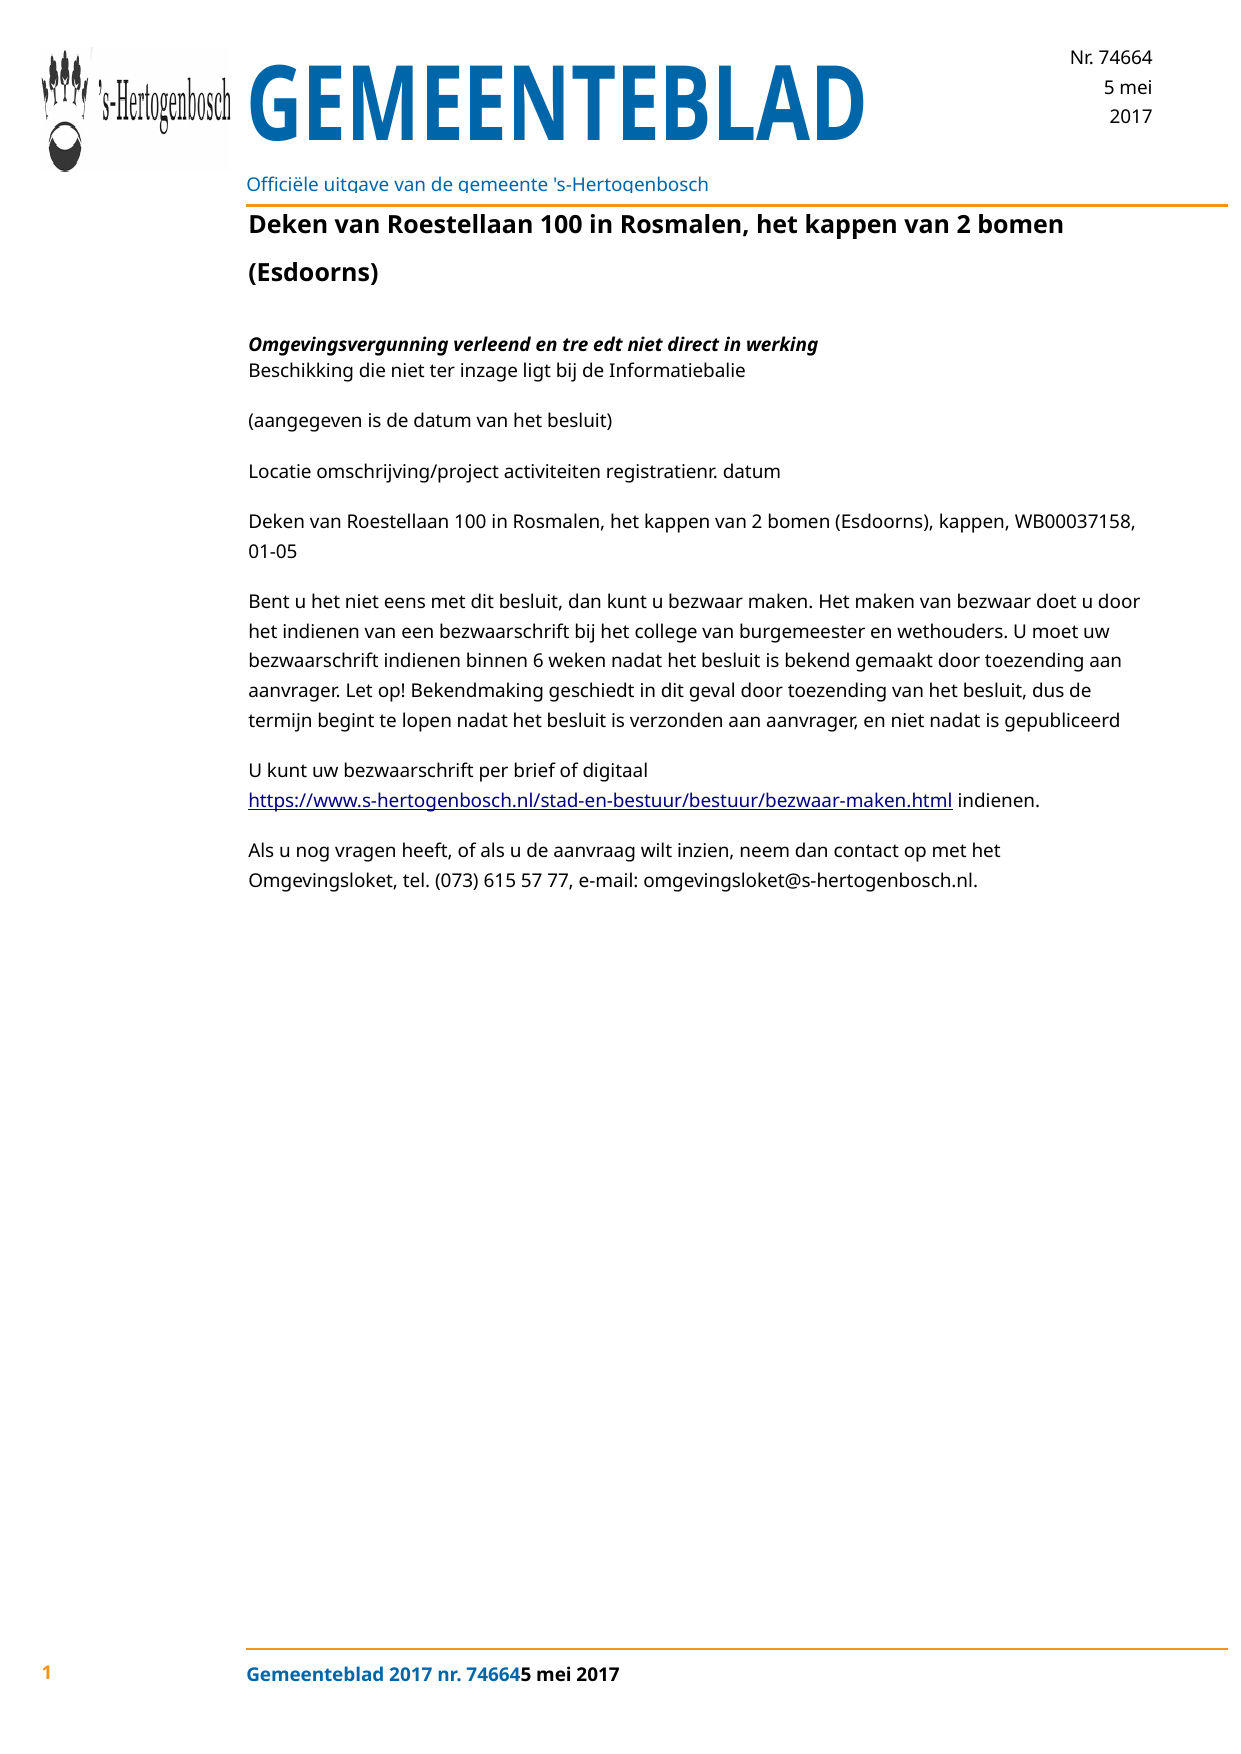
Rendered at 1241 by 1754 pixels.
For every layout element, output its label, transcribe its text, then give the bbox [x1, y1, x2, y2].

text Als u nog vragen heeft, of als u de aanvraag wilt inzien, neem dan contact op met het Omgevingsloket, tel. (073) 615 57 77, e-mail: omgevingsloket@s-hertogenbosch.nl. [248, 837, 1152, 892]
text Beschikking die niet ter inzage ligt bij de Informatiebalie [248, 357, 1152, 383]
text Bent u het niet eens met dit besluit, dan kunt u bezwaar maken. Het maken van bezwaar doet u door het indienen van een bezwaarschrift bij het college van burgemeester en wethouders. U moet uw bezwaarschrift indienen binnen 6 weken nadat het besluit is bekend gemaakt door toezending aan aanvrager. Let op! Bekendmaking geschiedt in dit geval door toezending van het besluit, dus de termijn begint te lopen nadat het besluit is verzonden aan aanvrager, en niet nadat is gepubliceerd [248, 588, 1152, 732]
text (aangegeven is de datum van het besluit) [248, 408, 1152, 433]
text U kunt uw bezwaarschrift per brief of digitaal https://www.s-hertogenbosch.nl/stad-en-bestuur/bestuur/bezwaar-maken.html indienen. [248, 757, 1152, 812]
text Locatie omschrijving/project activiteiten registratienr. datum [248, 458, 1152, 484]
picture [41, 47, 231, 172]
text Deken van Roestellaan 100 in Rosmalen, het kappen van 2 bomen (Esdoorns), kappen, WB00037158, 01-05 [248, 508, 1152, 564]
text Omgevingsvergunning verleend en tre edt niet direct in werking [248, 331, 1152, 357]
text Deken van Roestellaan 100 in Rosmalen, het kappen van 2 bomen (Esdoorns) [248, 207, 1152, 288]
